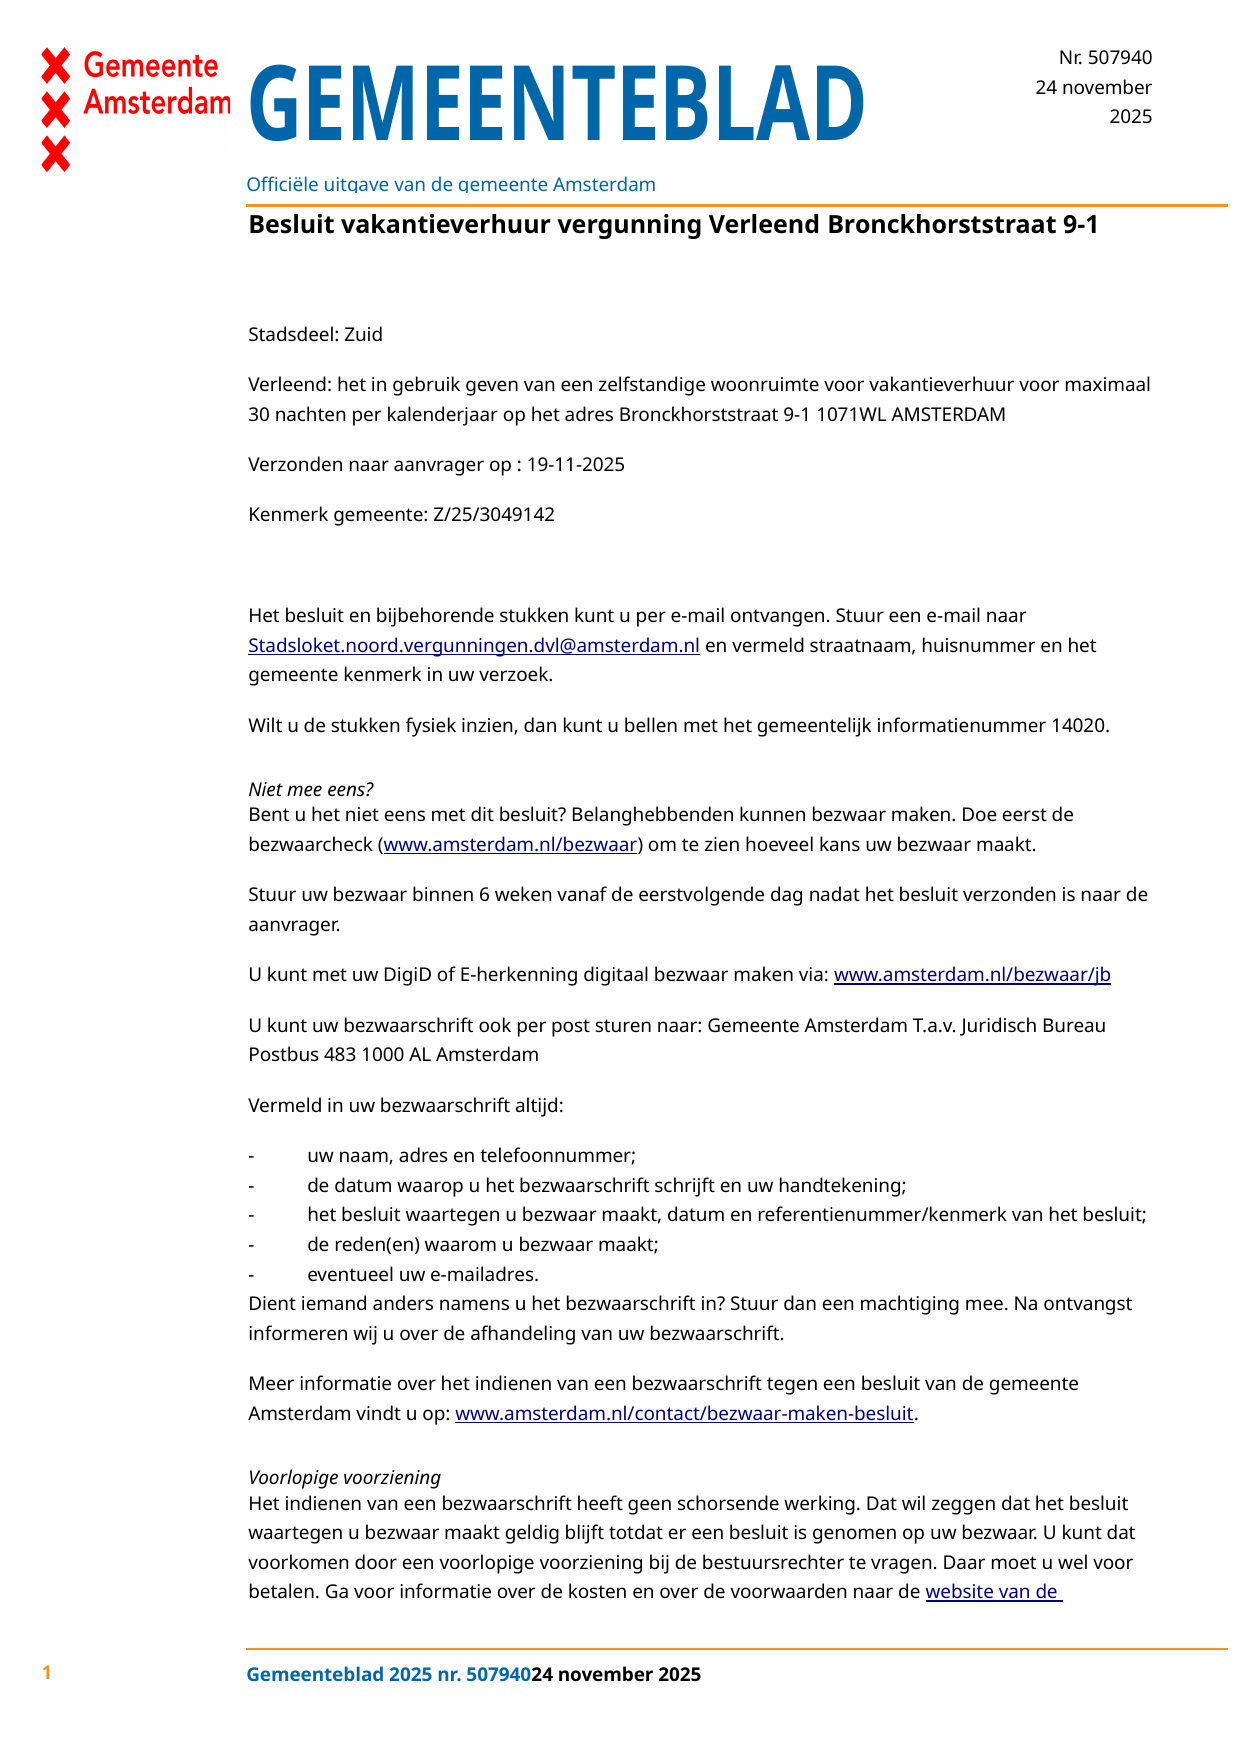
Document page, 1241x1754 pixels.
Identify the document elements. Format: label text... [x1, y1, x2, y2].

list uw naam, adres en telefoonnummer; [248, 1142, 1152, 1168]
text U kunt met uw DigiD of E-herkenning digitaal bezwaar maken via: www.amsterdam.nl/bezwaar/jb [248, 962, 1152, 987]
picture [41, 47, 231, 172]
text Vermeld in uw bezwaarschrift altijd: [248, 1092, 1152, 1118]
text Verzonden naar aanvrager op : 19-11-2025 [248, 451, 1152, 477]
list de reden(en) waarom u bezwaar maakt; [248, 1231, 1152, 1257]
text Dient iemand anders namens u het bezwaarschrift in? Stuur dan een machtiging mee. Na ontvangst informeren wij u over de afhandeling van uw bezwaarschrift. [248, 1290, 1152, 1346]
list eventueel uw e-mailadres. [248, 1261, 1152, 1287]
text Stadsdeel: Zuid [248, 321, 1152, 346]
text Het indienen van een bezwaarschrift heeft geen schorsende werking. Dat wil zeggen dat het besluit waartegen u bezwaar maakt geldig blijft totdat er een besluit is genomen op uw bezwaar. U kunt dat voorkomen door een voorlopige voorziening bij de bestuursrechter te vragen. Daar moet u wel voor betalen. Ga voor informatie over de kosten en over de voorwaarden naar de website van de [248, 1490, 1152, 1604]
list de datum waarop u het bezwaarschrift schrijft en uw handtekening; [248, 1172, 1152, 1198]
text Het besluit en bijbehorende stukken kunt u per e-mail ontvangen. Stuur een e-mail naar Stadsloket.noord.vergunningen.dvl@amsterdam.nl en vermeld straatnaam, huisnummer en het gemeente kenmerk in uw verzoek. [248, 602, 1152, 687]
text Besluit vakantieverhuur vergunning Verleend Bronckhorststraat 9-1 [248, 207, 1152, 241]
text Stuur uw bezwaar binnen 6 weken vanaf de eerstvolgende dag nadat het besluit verzonden is naar de aanvrager. [248, 882, 1152, 937]
text Voorlopige voorziening [248, 1464, 1152, 1490]
list het besluit waartegen u bezwaar maakt, datum en referentienummer/kenmerk van het besluit; [248, 1202, 1152, 1227]
text Verleend: het in gebruik geven van een zelfstandige woonruimte voor vakantieverhuur voor maximaal 30 nachten per kalenderjaar op het adres Bronckhorststraat 9-1 1071WL AMSTERDAM [248, 371, 1152, 426]
text Niet mee eens? [248, 776, 1152, 802]
text Bent u het niet eens met dit besluit? Belanghebbenden kunnen bezwaar maken. Doe eerst de bezwaarcheck (www.amsterdam.nl/bezwaar) om te zien hoeveel kans uw bezwaar maakt. [248, 802, 1152, 857]
text Wilt u de stukken fysiek inzien, dan kunt u bellen met het gemeentelijk informatienummer 14020. [248, 712, 1152, 738]
text Meer informatie over het indienen van een bezwaarschrift tegen een besluit van de gemeente Amsterdam vindt u op: www.amsterdam.nl/contact/bezwaar-maken-besluit. [248, 1370, 1152, 1426]
text Kenmerk gemeente: Z/25/3049142 [248, 502, 1152, 527]
text U kunt uw bezwaarschrift ook per post sturen naar: Gemeente Amsterdam T.a.v. Juridisch Bureau Postbus 483 1000 AL Amsterdam [248, 1012, 1152, 1067]
